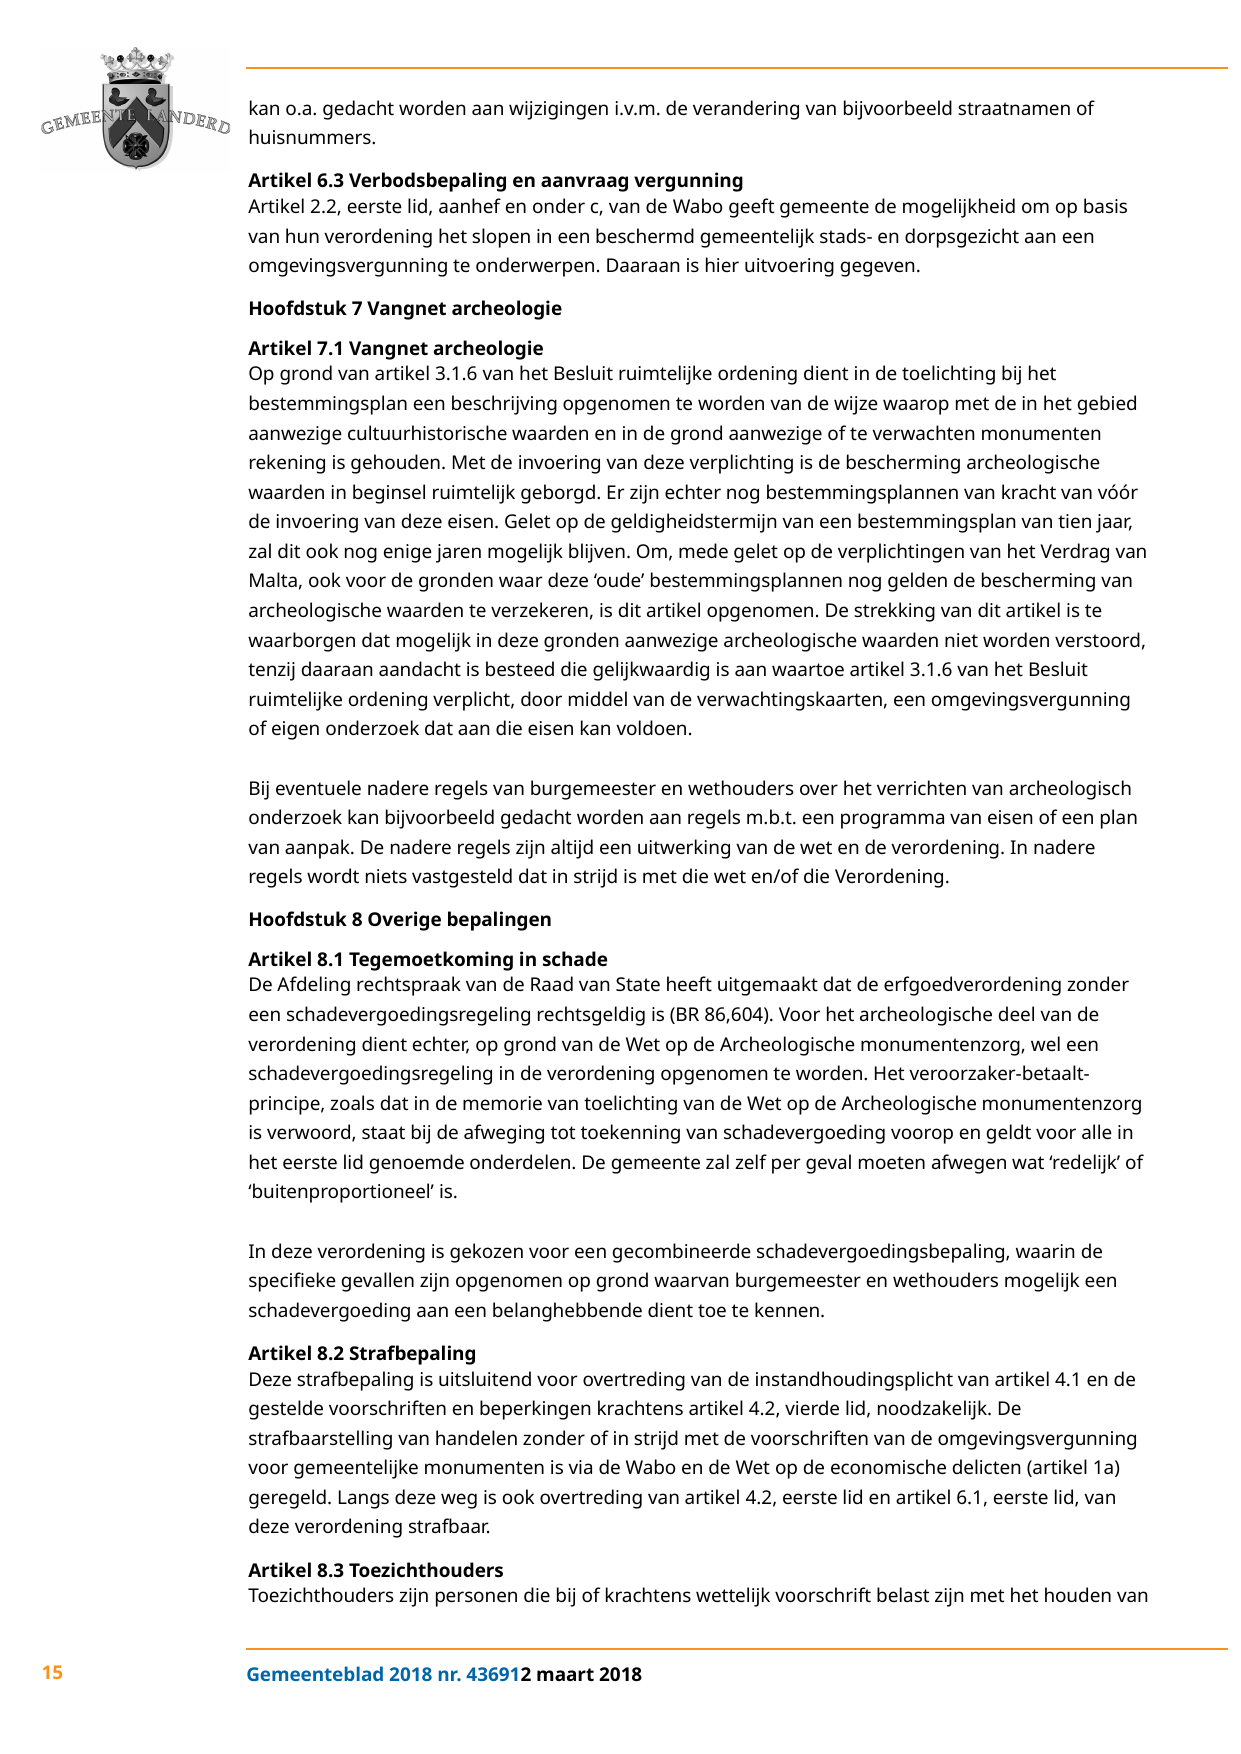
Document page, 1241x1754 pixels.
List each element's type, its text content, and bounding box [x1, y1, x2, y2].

text Artikel 6.3 Verbodsbepaling en aanvraag vergunning [248, 167, 1152, 193]
picture [41, 47, 231, 172]
text Hoofdstuk 8 Overige bepalingen [248, 907, 1152, 932]
text In deze verordening is gekozen voor een gecombineerde schadevergoedingsbepaling, waarin de specifieke gevallen zijn opgenomen op grond waarvan burgemeester en wethouders mogelijk een schadevergoeding aan een belanghebbende dient toe te kennen. [248, 1238, 1152, 1323]
text Artikel 8.2 Strafbepaling [248, 1340, 1152, 1366]
text Artikel 2.2, eerste lid, aanhef en onder c, van de Wabo geeft gemeente de mogelijkheid om op basis van hun verordening het slopen in een beschermd gemeentelijk stads- en dorpsgezicht aan een omgevingsvergunning te onderwerpen. Daaraan is hier uitvoering gegeven. [248, 193, 1152, 278]
text Artikel 7.1 Vangnet archeologie [248, 335, 1152, 361]
text Artikel 8.1 Tegemoetkoming in schade [248, 946, 1152, 972]
text Artikel 8.3 Toezichthouders [248, 1557, 1152, 1583]
text Op grond van artikel 3.1.6 van het Besluit ruimtelijke ordening dient in de toelichting bij het bestemmingsplan een beschrijving opgenomen te worden van de wijze waarop met de in het gebied aanwezige cultuurhistorische waarden en in de grond aanwezige of te verwachten monumenten rekening is gehouden. Met de invoering van deze verplichting is de bescherming archeologische waarden in beginsel ruimtelijk geborgd. Er zijn echter nog bestemmingsplannen van kracht van vóór de invoering van deze eisen. Gelet op de geldigheidstermijn van een bestemmingsplan van tien jaar, zal dit ook nog enige jaren mogelijk blijven. Om, mede gelet op de verplichtingen van het Verdrag van Malta, ook voor de gronden waar deze ‘oude’ bestemmingsplannen nog gelden de bescherming van archeologische waarden te verzekeren, is dit artikel opgenomen. De strekking van dit artikel is te waarborgen dat mogelijk in deze gronden aanwezige archeologische waarden niet worden verstoord, tenzij daaraan aandacht is besteed die gelijkwaardig is aan waartoe artikel 3.1.6 van het Besluit ruimtelijke ordening verplicht, door middel van de verwachtingskaarten, een omgevingsvergunning of eigen onderzoek dat aan die eisen kan voldoen. [248, 361, 1152, 741]
text Hoofdstuk 7 Vangnet archeologie [248, 296, 1152, 321]
text Bij eventuele nadere regels van burgemeester en wethouders over het verrichten van archeologisch onderzoek kan bijvoorbeeld gedacht worden aan regels m.b.t. een programma van eisen of een plan van aanpak. De nadere regels zijn altijd een uitwerking van de wet en de verordening. In nadere regels wordt niets vastgesteld dat in strijd is met die wet en/of die Verordening. [248, 775, 1152, 889]
text De Afdeling rechtspraak van de Raad van State heeft uitgemaakt dat de erfgoedverordening zonder een schadevergoedingsregeling rechtsgeldig is (BR 86,604). Voor het archeologische deel van de verordening dient echter, op grond van de Wet op de Archeologische monumentenzorg, wel een schadevergoedingsregeling in de verordening opgenomen te worden. Het veroorzaker-betaalt- principe, zoals dat in de memorie van toelichting van de Wet op de Archeologische monumentenzorg is verwoord, staat bij de afweging tot toekenning van schadevergoeding voorop en geldt voor alle in het eerste lid genoemde onderdelen. De gemeente zal zelf per geval moeten afwegen wat ‘redelijk’ of ‘buitenproportioneel’ is. [248, 972, 1152, 1204]
text Deze strafbepaling is uitsluitend voor overtreding van de instandhoudingsplicht van artikel 4.1 en de gestelde voorschriften en beperkingen krachtens artikel 4.2, vierde lid, noodzakelijk. De strafbaarstelling van handelen zonder of in strijd met de voorschriften van de omgevingsvergunning voor gemeentelijke monumenten is via de Wabo en de Wet op de economische delicten (artikel 1a) geregeld. Langs deze weg is ook overtreding van artikel 4.2, eerste lid en artikel 6.1, eerste lid, van deze verordening strafbaar. [248, 1366, 1152, 1539]
text Toezichthouders zijn personen die bij of krachtens wettelijk voorschrift belast zijn met het houden van [248, 1583, 1152, 1608]
text kan o.a. gedacht worden aan wijzigingen i.v.m. de verandering van bijvoorbeeld straatnamen of huisnummers. [248, 95, 1152, 150]
